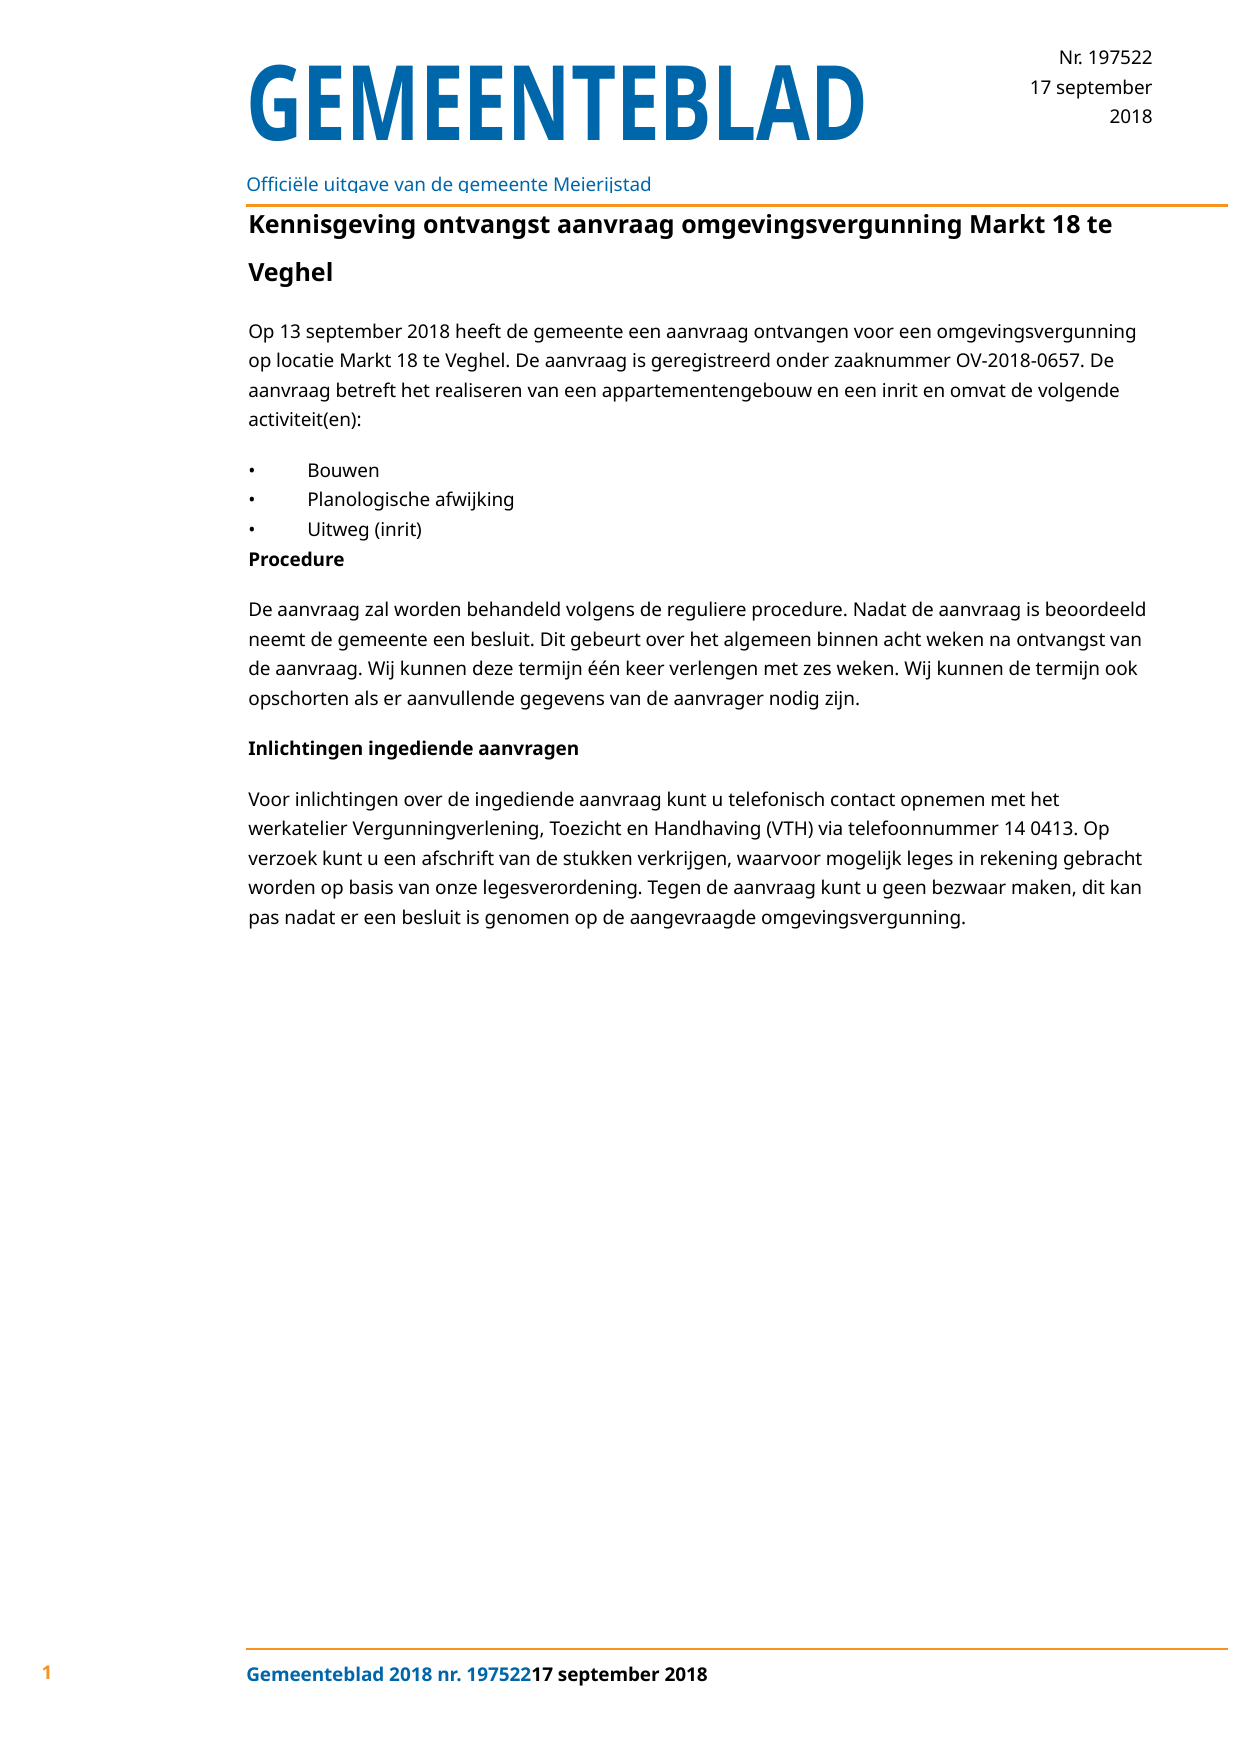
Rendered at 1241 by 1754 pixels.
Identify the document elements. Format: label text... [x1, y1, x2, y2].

picture [41, 47, 231, 172]
text Procedure [248, 546, 1152, 572]
list Uitweg (inrit) [248, 516, 1152, 542]
text Kennisgeving ontvangst aanvraag omgevingsvergunning Markt 18 te Veghel [248, 207, 1152, 288]
text Inlichtingen ingediende aanvragen [248, 735, 1152, 761]
text Op 13 september 2018 heeft de gemeente een aanvraag ontvangen voor een omgevingsvergunning op locatie Markt 18 te Veghel. De aanvraag is geregistreerd onder zaaknummer OV-2018-0657. De aanvraag betreft het realiseren van een appartementengebouw en een inrit en omvat de volgende activiteit(en): [248, 318, 1152, 432]
list Bouwen [248, 457, 1152, 483]
text De aanvraag zal worden behandeld volgens de reguliere procedure. Nadat de aanvraag is beoordeeld neemt de gemeente een besluit. Dit gebeurt over het algemeen binnen acht weken na ontvangst van de aanvraag. Wij kunnen deze termijn één keer verlengen met zes weken. Wij kunnen de termijn ook opschorten als er aanvullende gegevens van de aanvrager nodig zijn. [248, 596, 1152, 711]
list Planologische afwijking [248, 487, 1152, 512]
text Voor inlichtingen over de ingediende aanvraag kunt u telefonisch contact opnemen met het werkatelier Vergunningverlening, Toezicht en Handhaving (VTH) via telefoonnummer 14 0413. Op verzoek kunt u een afschrift van de stukken verkrijgen, waarvoor mogelijk leges in rekening gebracht worden op basis van onze legesverordening. Tegen de aanvraag kunt u geen bezwaar maken, dit kan pas nadat er een besluit is genomen op de aangevraagde omgevingsvergunning. [248, 786, 1152, 930]
